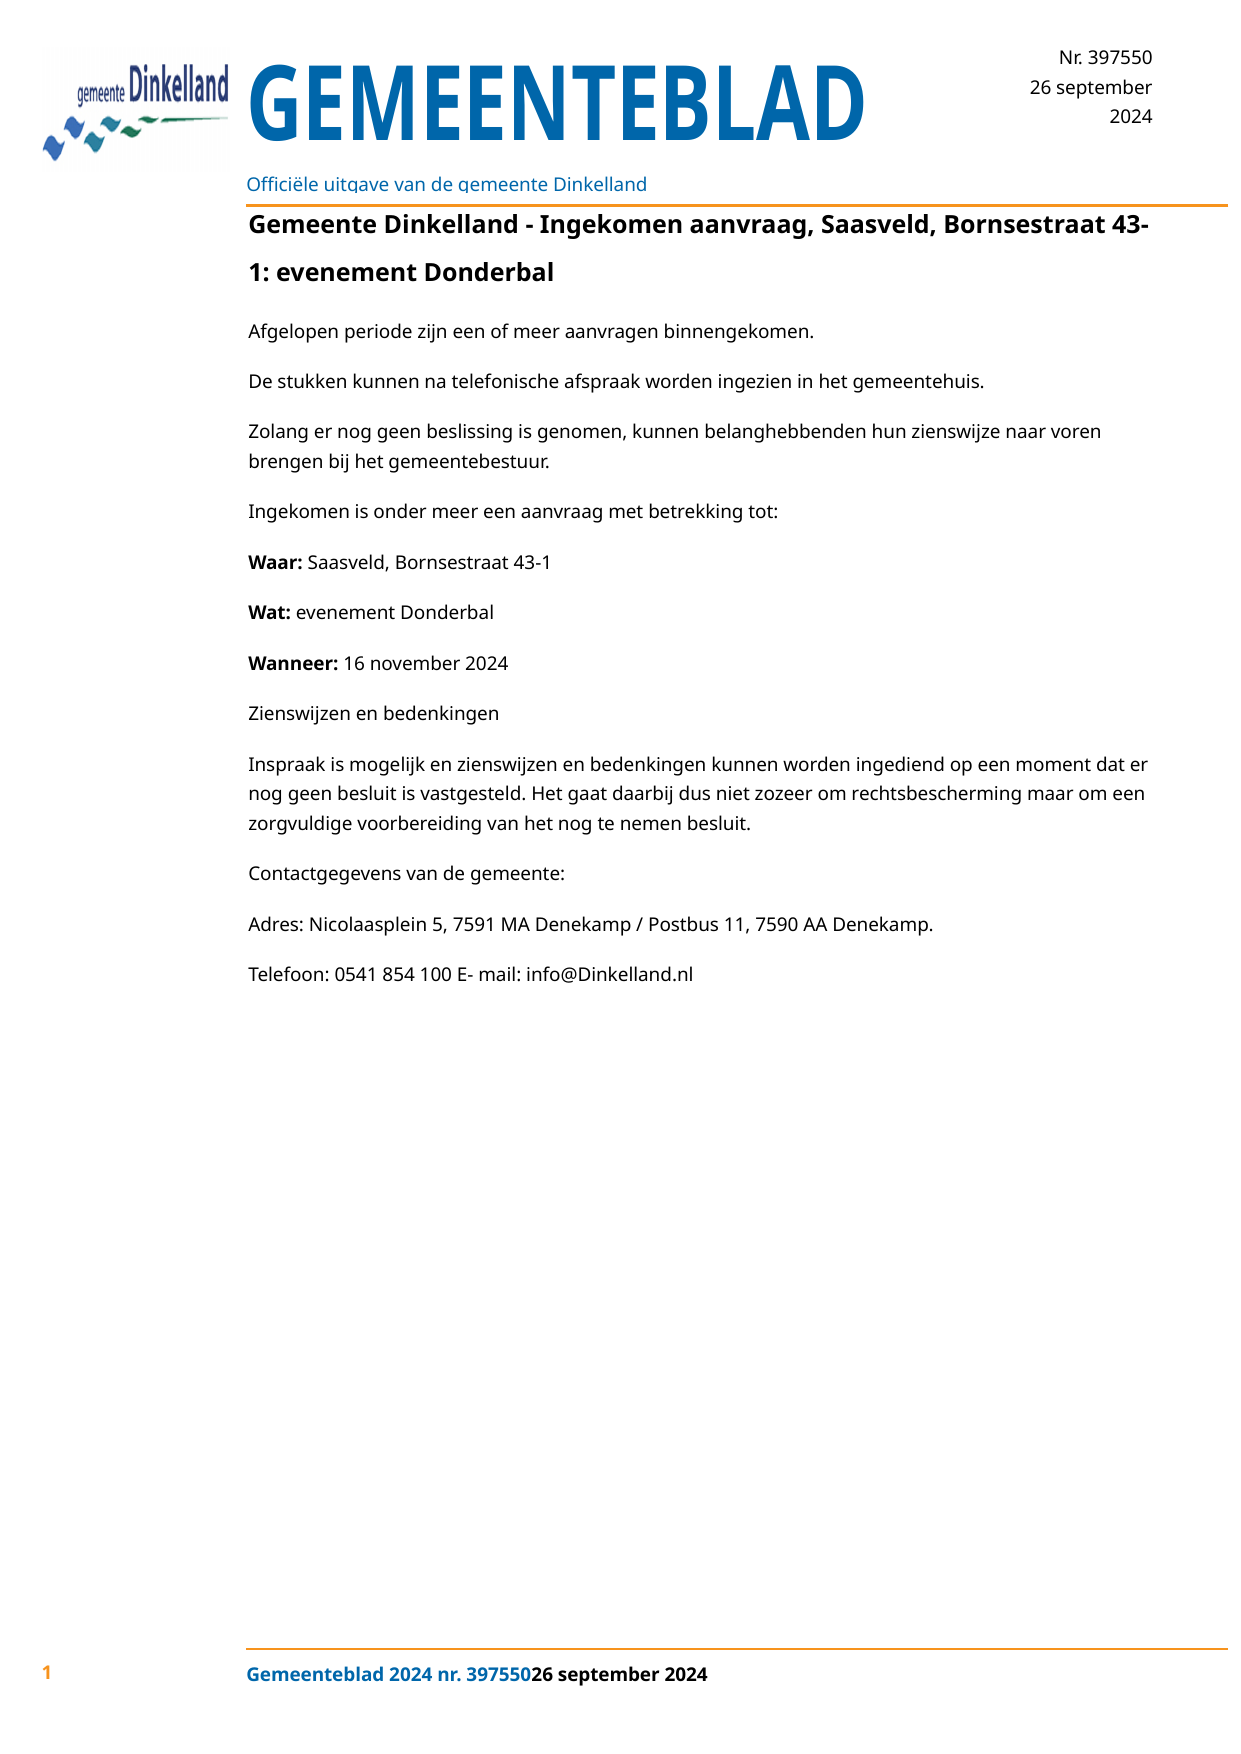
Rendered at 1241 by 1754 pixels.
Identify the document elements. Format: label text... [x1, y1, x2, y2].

text Zolang er nog geen beslissing is genomen, kunnen belanghebbenden hun zienswijze naar voren brengen bij het gemeentebestuur. [248, 419, 1152, 474]
text Wanneer: 16 november 2024 [248, 650, 1152, 676]
text De stukken kunnen na telefonische afspraak worden ingezien in het gemeentehuis. [248, 368, 1152, 394]
text Contactgegevens van de gemeente: [248, 860, 1152, 886]
text Inspraak is mogelijk en zienswijzen en bedenkingen kunnen worden ingediend op een moment dat er nog geen besluit is vastgesteld. Het gaat daarbij dus niet zozeer om rechtsbescherming maar om een zorgvuldige voorbereiding van het nog te nemen besluit. [248, 751, 1152, 836]
text Afgelopen periode zijn een of meer aanvragen binnengekomen. [248, 318, 1152, 344]
text Ingekomen is onder meer een aanvraag met betrekking tot: [248, 499, 1152, 524]
picture [41, 47, 231, 172]
text Zienswijzen en bedenkingen [248, 700, 1152, 726]
text Telefoon: 0541 854 100 E- mail: info@Dinkelland.nl [248, 961, 1152, 987]
text Adres: Nicolaasplein 5, 7591 MA Denekamp / Postbus 11, 7590 AA Denekamp. [248, 911, 1152, 937]
text Gemeente Dinkelland - Ingekomen aanvraag, Saasveld, Bornsestraat 43-1: evenement Donderbal [248, 207, 1152, 288]
text Waar: Saasveld, Bornsestraat 43-1 [248, 549, 1152, 575]
text Wat: evenement Donderbal [248, 599, 1152, 625]
